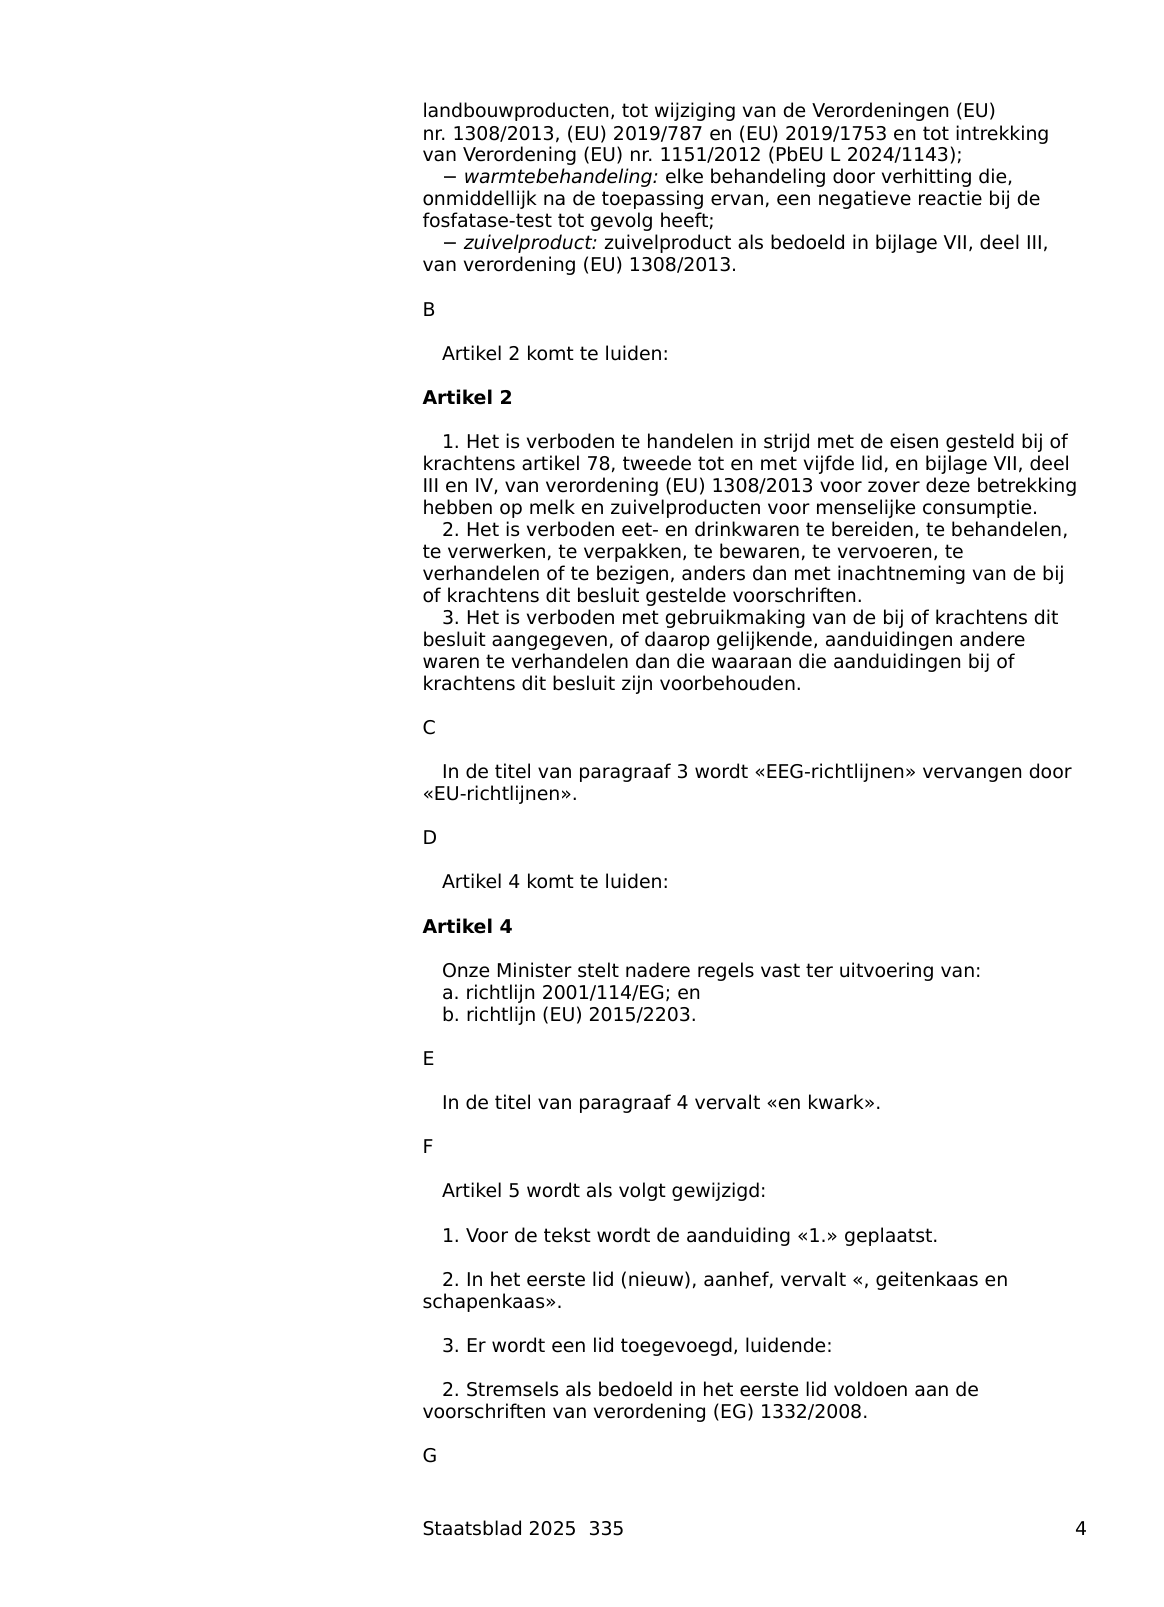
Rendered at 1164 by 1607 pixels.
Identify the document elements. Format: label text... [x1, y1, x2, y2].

text − warmtebehandeling: elke behandeling door verhitting die, onmiddellijk na de toepassing ervan, een negatieve reactie bij de fosfatase-test tot gevolg heeft; [422, 166, 1087, 232]
text E [422, 1048, 1087, 1070]
subtitle Artikel 4 [422, 916, 1087, 937]
text Artikel 5 wordt als volgt gewijzigd: [422, 1180, 1087, 1202]
text 3. Het is verboden met gebruikmaking van de bij of krachtens dit besluit aangegeven, of daarop gelijkende, aanduidingen andere waren te verhandelen dan die waaraan die aanduidingen bij of krachtens dit besluit zijn voorbehouden. [422, 607, 1087, 695]
text landbouwproducten, tot wijziging van de Verordeningen (EU) nr. 1308/2013, (EU) 2019/787 en (EU) 2019/1753 en tot intrekking van Verordening (EU) nr. 1151/2012 (PbEU L 2024/1143); [422, 100, 1087, 166]
text b. richtlijn (EU) 2015/2203. [422, 1004, 1087, 1026]
text D [422, 827, 1087, 849]
text Onze Minister stelt nadere regels vast ter uitvoering van: [422, 960, 1087, 982]
text 1. Het is verboden te handelen in strijd met de eisen gesteld bij of krachtens artikel 78, tweede tot en met vijfde lid, en bijlage VII, deel III en IV, van verordening (EU) 1308/2013 voor zover deze betrekking hebben op melk en zuivelproducten voor menselijke consumptie. [422, 431, 1087, 519]
text 3. Er wordt een lid toegevoegd, luidende: [422, 1335, 1087, 1357]
text C [422, 717, 1087, 739]
text G [422, 1445, 1087, 1467]
text In de titel van paragraaf 4 vervalt «en kwark». [422, 1092, 1087, 1114]
text B [422, 298, 1087, 320]
text a. richtlijn 2001/114/EG; en [422, 982, 1087, 1004]
text 2. Het is verboden eet- en drinkwaren te bereiden, te behandelen, te verwerken, te verpakken, te bewaren, te vervoeren, te verhandelen of te bezigen, anders dan met inachtneming van de bij of krachtens dit besluit gestelde voorschriften. [422, 519, 1087, 607]
subtitle Artikel 2 [422, 387, 1087, 409]
text In de titel van paragraaf 3 wordt «EEG-richtlijnen» vervangen door «EU-richtlijnen». [422, 761, 1087, 805]
text 2. Stremsels als bedoeld in het eerste lid voldoen aan de voorschriften van verordening (EG) 1332/2008. [422, 1379, 1087, 1423]
text F [422, 1136, 1087, 1158]
text Artikel 2 komt te luiden: [422, 343, 1087, 364]
text 1. Voor de tekst wordt de aanduiding «1.» geplaatst. [422, 1224, 1087, 1246]
text 2. In het eerste lid (nieuw), aanhef, vervalt «, geitenkaas en schapenkaas». [422, 1269, 1087, 1313]
text − zuivelproduct: zuivelproduct als bedoeld in bijlage VII, deel III, van verordening (EU) 1308/2013. [422, 232, 1087, 276]
text Artikel 4 komt te luiden: [422, 871, 1087, 893]
